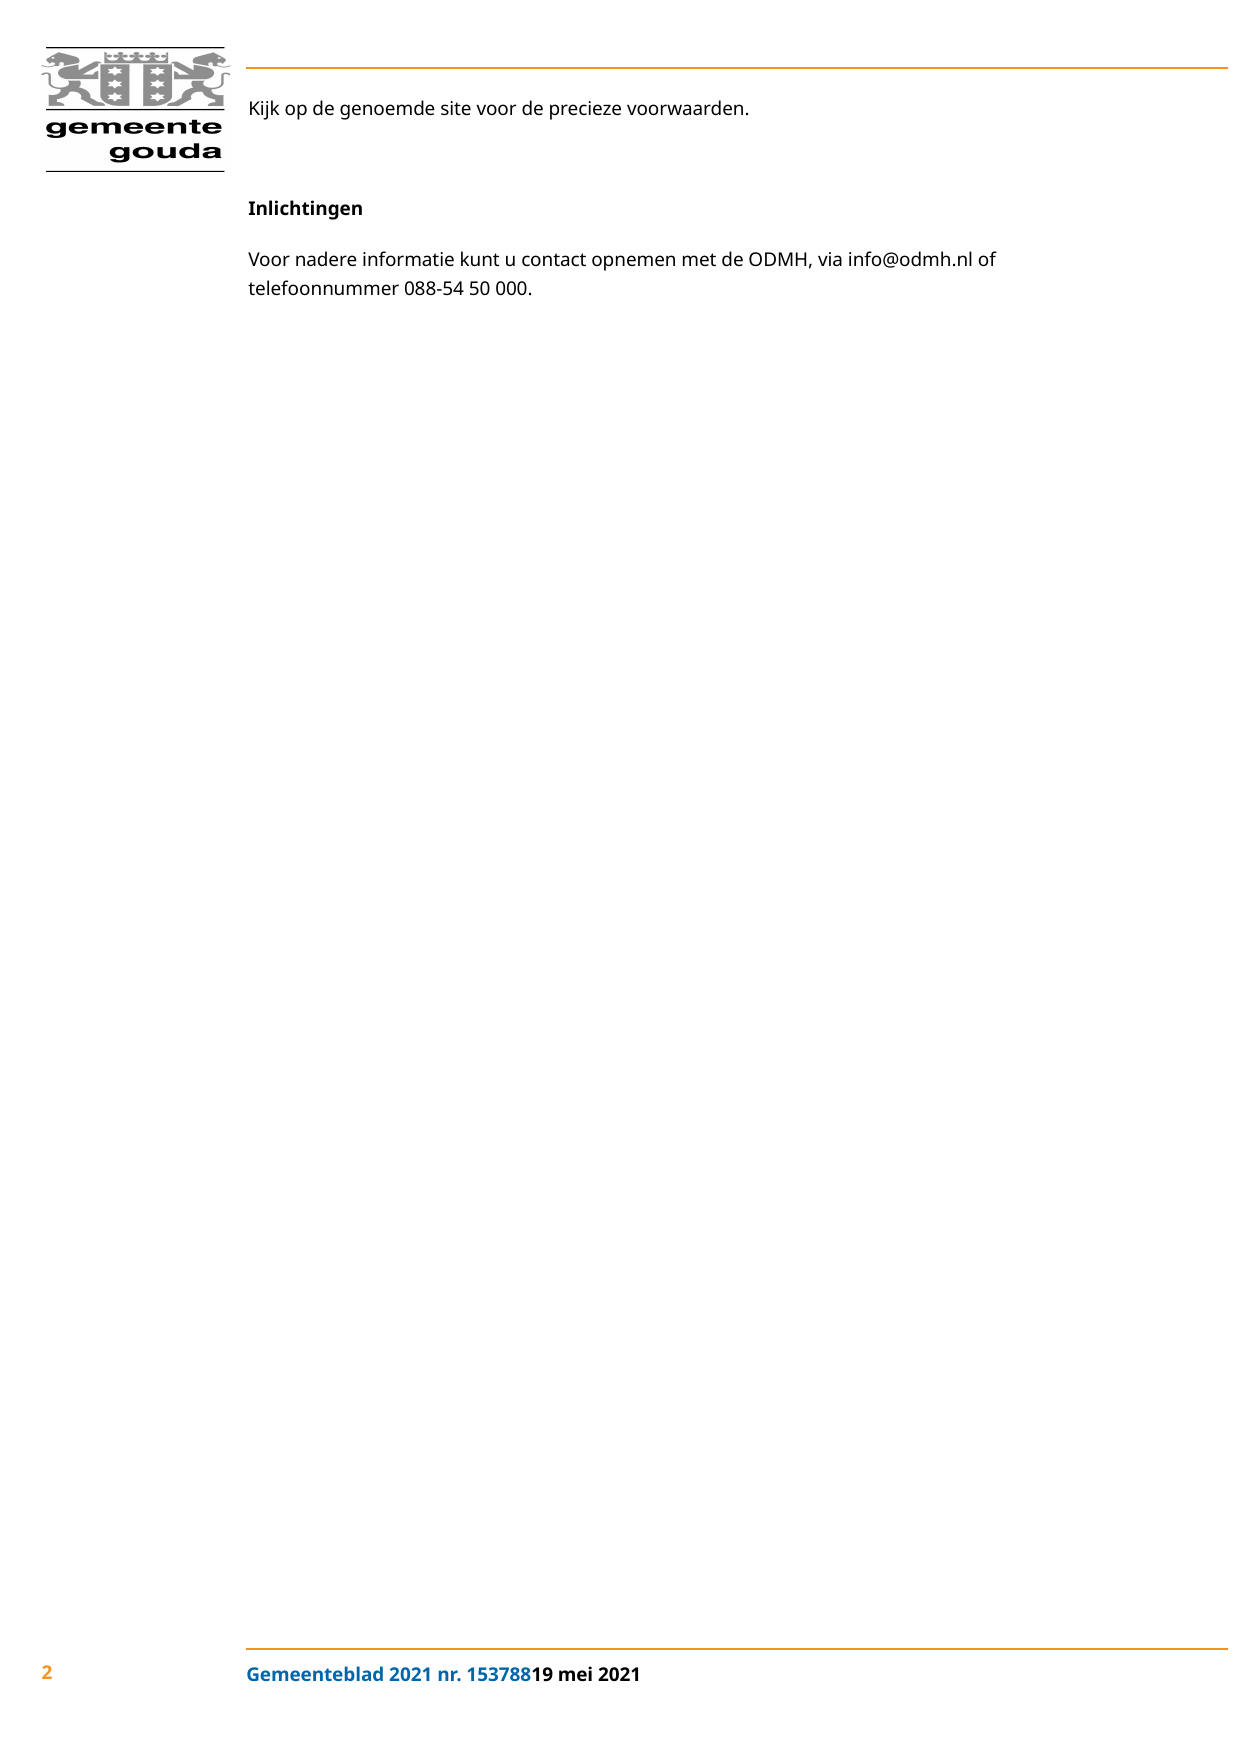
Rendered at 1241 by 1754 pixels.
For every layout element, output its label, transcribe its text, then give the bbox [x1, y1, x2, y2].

text Kijk op de genoemde site voor de precieze voorwaarden. [248, 95, 1152, 121]
text Inlichtingen [248, 196, 1152, 221]
picture [41, 47, 231, 172]
text Voor nadere informatie kunt u contact opnemen met de ODMH, via info@odmh.nl of telefoonnummer 088-54 50 000. [248, 246, 1152, 301]
